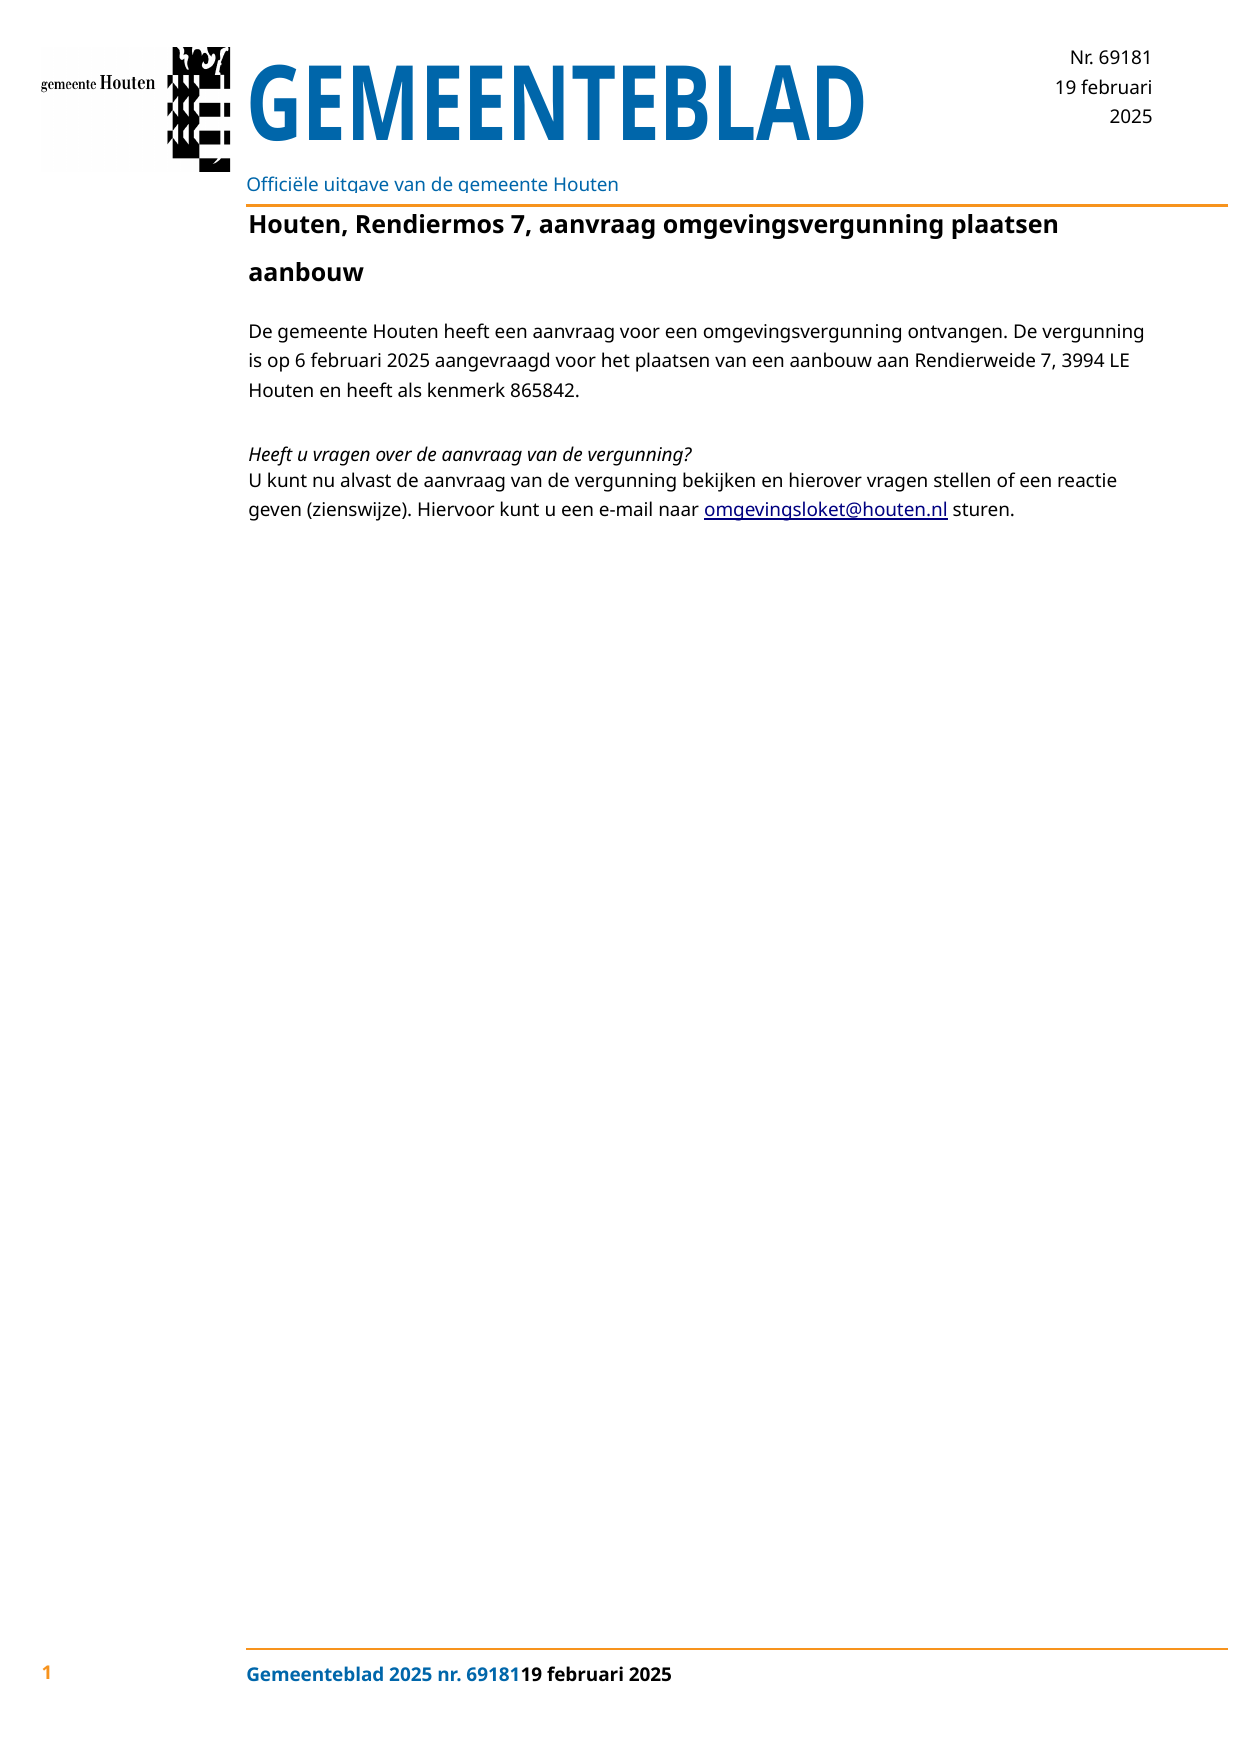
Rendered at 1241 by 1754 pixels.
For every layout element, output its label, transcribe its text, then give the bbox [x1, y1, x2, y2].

text De gemeente Houten heeft een aanvraag voor een omgevingsvergunning ontvangen. De vergunning is op 6 februari 2025 aangevraagd voor het plaatsen van een aanbouw aan Rendierweide 7, 3994 LE Houten en heeft als kenmerk 865842. [248, 318, 1152, 403]
text Heeft u vragen over de aanvraag van de vergunning? [248, 441, 1152, 467]
picture [41, 47, 231, 172]
text U kunt nu alvast de aanvraag van de vergunning bekijken en hierover vragen stellen of een reactie geven (zienswijze). Hiervoor kunt u een e-mail naar omgevingsloket@houten.nl sturen. [248, 467, 1152, 522]
text Houten, Rendiermos 7, aanvraag omgevingsvergunning plaatsen aanbouw [248, 207, 1152, 288]
